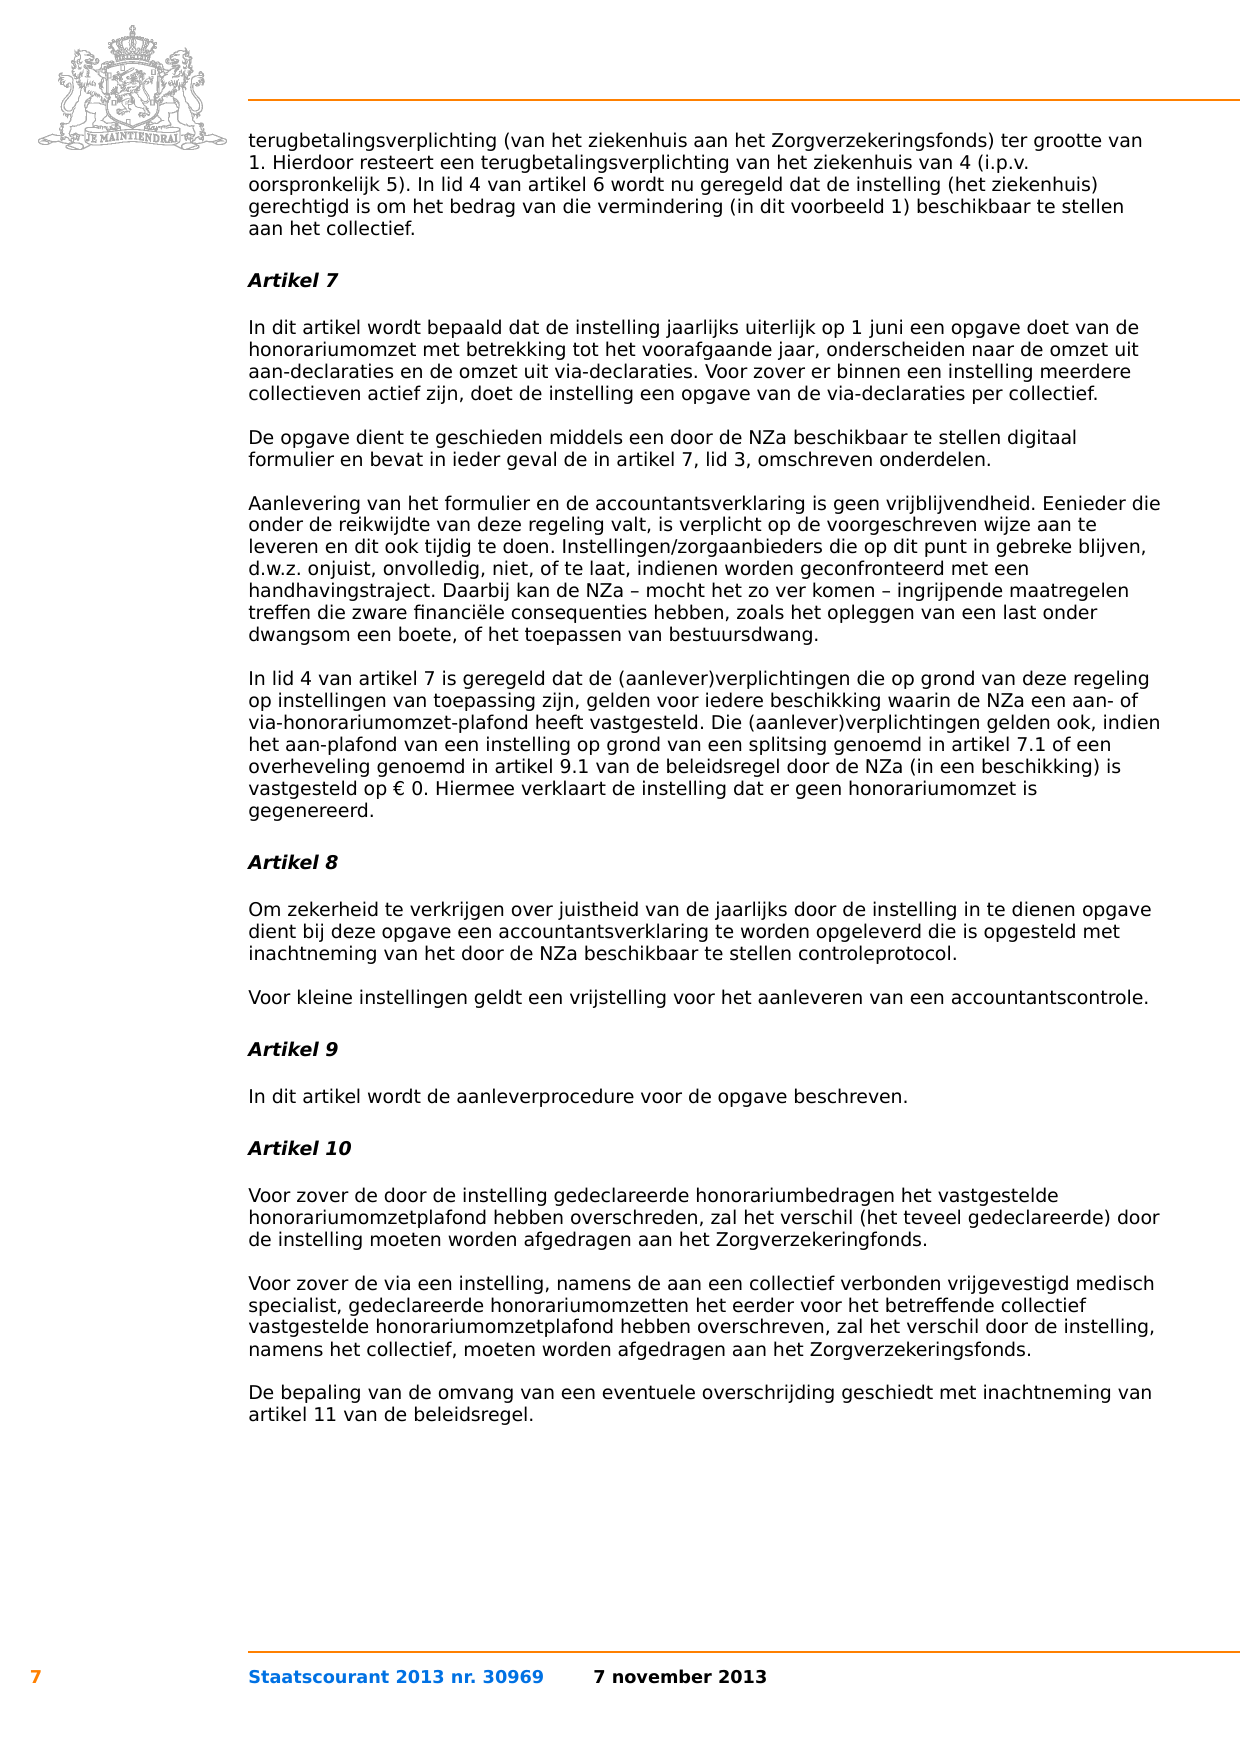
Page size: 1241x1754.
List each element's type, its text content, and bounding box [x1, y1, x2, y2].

text In lid 4 van artikel 7 is geregeld dat de (aanlever)verplichtingen die op grond van deze regeling op instellingen van toepassing zijn, gelden voor iedere beschikking waarin de NZa een aan- of via-honorariumomzet-plafond heeft vastgesteld. Die (aanlever)verplichtingen gelden ook, indien het aan-plafond van een instelling op grond van een splitsing genoemd in artikel 7.1 of een overheveling genoemd in artikel 9.1 van de beleidsregel door de NZa (in een beschikking) is vastgesteld op € 0. Hiermee verklaart de instelling dat er geen honorariumomzet is gegenereerd. [248, 668, 1163, 822]
subtitle Artikel 8 [248, 852, 1163, 874]
text De opgave dient te geschieden middels een door de NZa beschikbaar te stellen digitaal formulier en bevat in ieder geval de in artikel 7, lid 3, omschreven onderdelen. [248, 427, 1163, 471]
text De bepaling van de omvang van een eventuele overschrijding geschiedt met inachtneming van artikel 11 van de beleidsregel. [248, 1382, 1163, 1426]
text Voor zover de via een instelling, namens de aan een collectief verbonden vrijgevestigd medisch specialist, gedeclareerde honorariumomzetten het eerder voor het betreffende collectief vastgestelde honorariumomzetplafond hebben overschreven, zal het verschil door de instelling, namens het collectief, moeten worden afgedragen aan het Zorgverzekeringsfonds. [248, 1272, 1163, 1360]
text Om zekerheid te verkrijgen over juistheid van de jaarlijks door de instelling in te dienen opgave dient bij deze opgave een accountantsverklaring te worden opgeleverd die is opgesteld met inachtneming van het door de NZa beschikbaar te stellen controleprotocol. [248, 899, 1163, 965]
text terugbetalingsverplichting (van het ziekenhuis aan het Zorgverzekeringsfonds) ter grootte van 1. Hierdoor resteert een terugbetalingsverplichting van het ziekenhuis van 4 (i.p.v. oorspronkelijk 5). In lid 4 van artikel 6 wordt nu geregeld dat de instelling (het ziekenhuis) gerechtigd is om het bedrag van die vermindering (in dit voorbeeld 1) beschikbaar te stellen aan het collectief. [248, 130, 1163, 240]
text In dit artikel wordt bepaald dat de instelling jaarlijks uiterlijk op 1 juni een opgave doet van de honorariumomzet met betrekking tot het voorafgaande jaar, onderscheiden naar de omzet uit aan-declaraties en de omzet uit via-declaraties. Voor zover er binnen een instelling meerdere collectieven actief zijn, doet de instelling een opgave van de via-declaraties per collectief. [248, 317, 1163, 405]
text Aanlevering van het formulier en de accountantsverklaring is geen vrijblijvendheid. Eenieder die onder de reikwijdte van deze regeling valt, is verplicht op de voorgeschreven wijze aan te leveren en dit ook tijdig te doen. Instellingen/zorgaanbieders die op dit punt in gebreke blijven, d.w.z. onjuist, onvolledig, niet, of te laat, indienen worden geconfronteerd met een handhavingstraject. Daarbij kan de NZa – mocht het zo ver komen – ingrijpende maatregelen treffen die zware financiële consequenties hebben, zoals het opleggen van een last onder dwangsom een boete, of het toepassen van bestuursdwang. [248, 492, 1163, 646]
text Voor zover de door de instelling gedeclareerde honorariumbedragen het vastgestelde honorariumomzetplafond hebben overschreden, zal het verschil (het teveel gedeclareerde) door de instelling moeten worden afgedragen aan het Zorgverzekeringfonds. [248, 1185, 1163, 1251]
picture [38, 25, 227, 150]
subtitle Artikel 10 [248, 1138, 1163, 1160]
subtitle Artikel 9 [248, 1039, 1163, 1061]
subtitle Artikel 7 [248, 270, 1163, 292]
text Voor kleine instellingen geldt een vrijstelling voor het aanleveren van een accountantscontrole. [248, 987, 1163, 1009]
text In dit artikel wordt de aanleverprocedure voor de opgave beschreven. [248, 1086, 1163, 1108]
